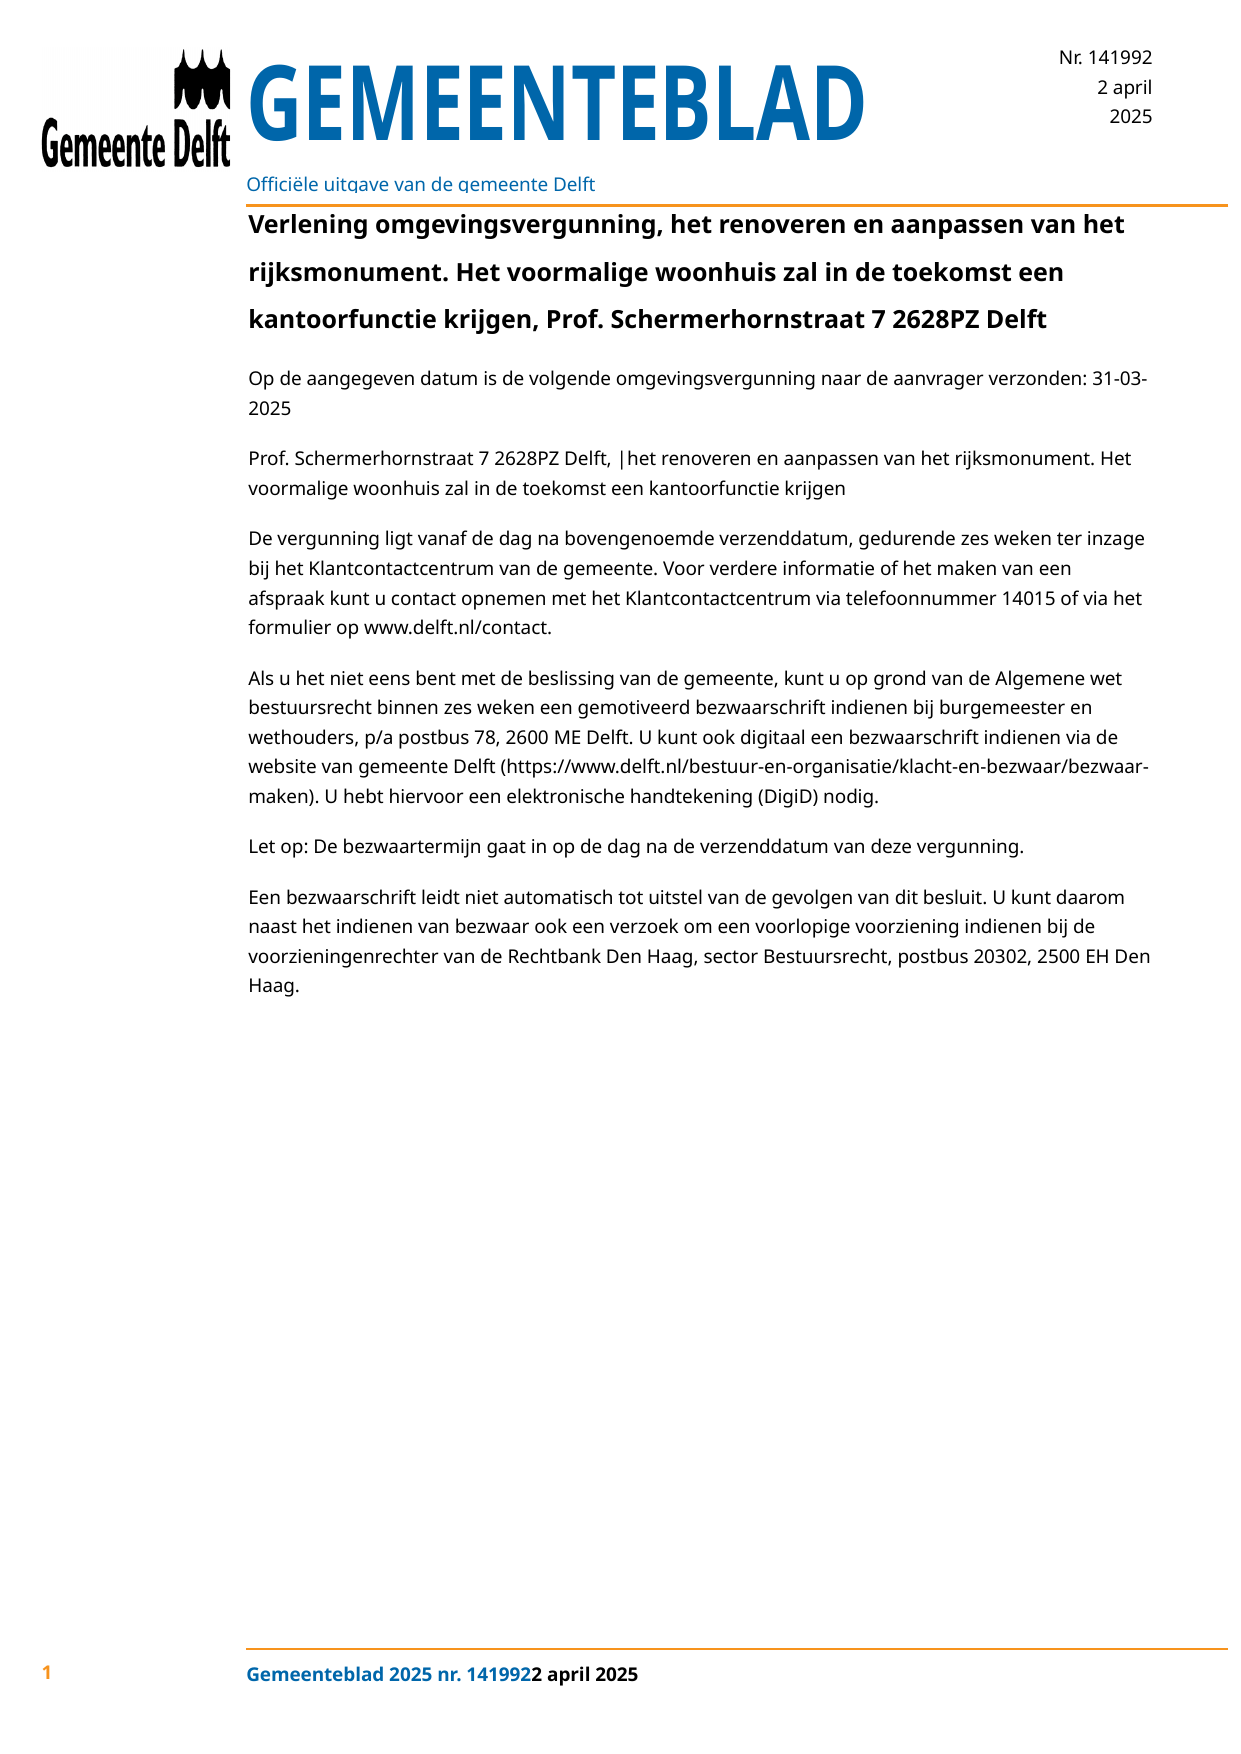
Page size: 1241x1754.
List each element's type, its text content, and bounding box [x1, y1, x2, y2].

text Verlening omgevingsvergunning, het renoveren en aanpassen van het rijksmonument. Het voormalige woonhuis zal in de toekomst een kantoorfunctie krijgen, Prof. Schermerhornstraat 7 2628PZ Delft [248, 207, 1152, 336]
text Let op: De bezwaartermijn gaat in op de dag na de verzenddatum van deze vergunning. [248, 833, 1152, 859]
text Prof. Schermerhornstraat 7 2628PZ Delft, |het renoveren en aanpassen van het rijksmonument. Het voormalige woonhuis zal in de toekomst een kantoorfunctie krijgen [248, 446, 1152, 501]
text De vergunning ligt vanaf de dag na bovengenoemde verzenddatum, gedurende zes weken ter inzage bij het Klantcontactcentrum van de gemeente. Voor verdere informatie of het maken van een afspraak kunt u contact opnemen met het Klantcontactcentrum via telefoonnummer 14015 of via het formulier op www.delft.nl/contact. [248, 526, 1152, 640]
text Een bezwaarschrift leidt niet automatisch tot uitstel van de gevolgen van dit besluit. U kunt daarom naast het indienen van bezwaar ook een verzoek om een voorlopige voorziening indienen bij de voorzieningenrechter van de Rechtbank Den Haag, sector Bestuursrecht, postbus 20302, 2500 EH Den Haag. [248, 884, 1152, 998]
text Als u het niet eens bent met de beslissing van de gemeente, kunt u op grond van de Algemene wet bestuursrecht binnen zes weken een gemotiveerd bezwaarschrift indienen bij burgemeester en wethouders, p/a postbus 78, 2600 ME Delft. U kunt ook digitaal een bezwaarschrift indienen via de website van gemeente Delft (https://www.delft.nl/bestuur-en-organisatie/klacht-en-bezwaar/bezwaar-maken). U hebt hiervoor een elektronische handtekening (DigiD) nodig. [248, 665, 1152, 809]
text Op de aangegeven datum is de volgende omgevingsvergunning naar de aanvrager verzonden: 31-03-2025 [248, 366, 1152, 421]
picture [41, 47, 231, 172]
